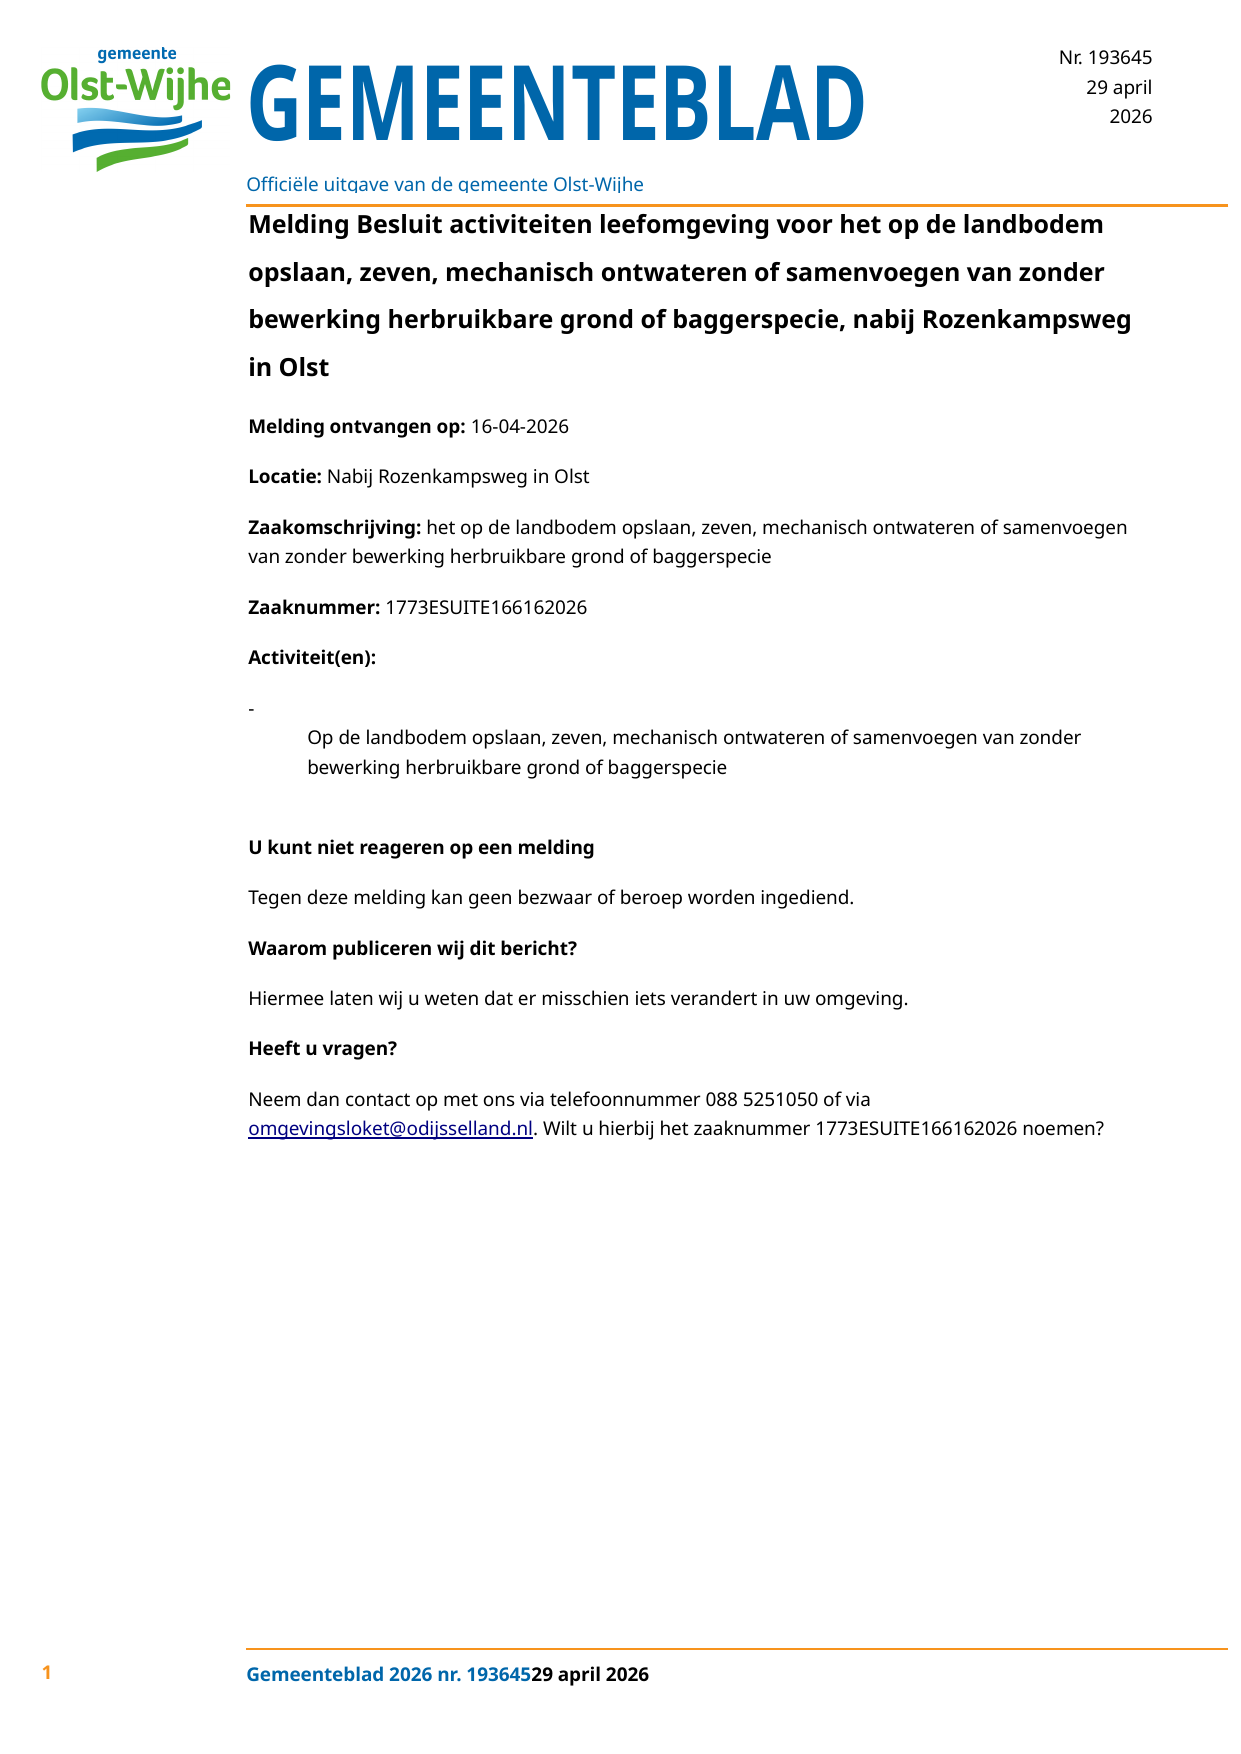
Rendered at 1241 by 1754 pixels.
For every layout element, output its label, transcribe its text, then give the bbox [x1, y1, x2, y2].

text Activiteit(en): [248, 644, 1152, 670]
text U kunt niet reageren op een melding [248, 834, 1152, 860]
text Heeft u vragen? [248, 1036, 1152, 1061]
text Hiermee laten wij u weten dat er misschien iets verandert in uw omgeving. [248, 985, 1152, 1011]
text Zaakomschrijving: het op de landbodem opslaan, zeven, mechanisch ontwateren of samenvoegen van zonder bewerking herbruikbare grond of baggerspecie [248, 514, 1152, 569]
picture [41, 47, 231, 172]
text Melding ontvangen op: 16-04-2026 [248, 413, 1152, 439]
text Locatie: Nabij Rozenkampsweg in Olst [248, 463, 1152, 489]
text Tegen deze melding kan geen bezwaar of beroep worden ingediend. [248, 884, 1152, 910]
text Waarom publiceren wij dit bericht? [248, 935, 1152, 961]
list Op de landbodem opslaan, zeven, mechanisch ontwateren of samenvoegen van zonder bewerking herbruikbare grond of baggerspecie [248, 724, 1152, 780]
text Zaaknummer: 1773ESUITE166162026 [248, 594, 1152, 620]
text Melding Besluit activiteiten leefomgeving voor het op de landbodem opslaan, zeven, mechanisch ontwateren of samenvoegen van zonder bewerking herbruikbare grond of baggerspecie, nabij Rozenkampsweg in Olst [248, 207, 1152, 384]
text Neem dan contact op met ons via telefoonnummer 088 5251050 of via omgevingsloket@odijsselland.nl. Wilt u hierbij het zaaknummer 1773ESUITE166162026 noemen? [248, 1086, 1152, 1141]
